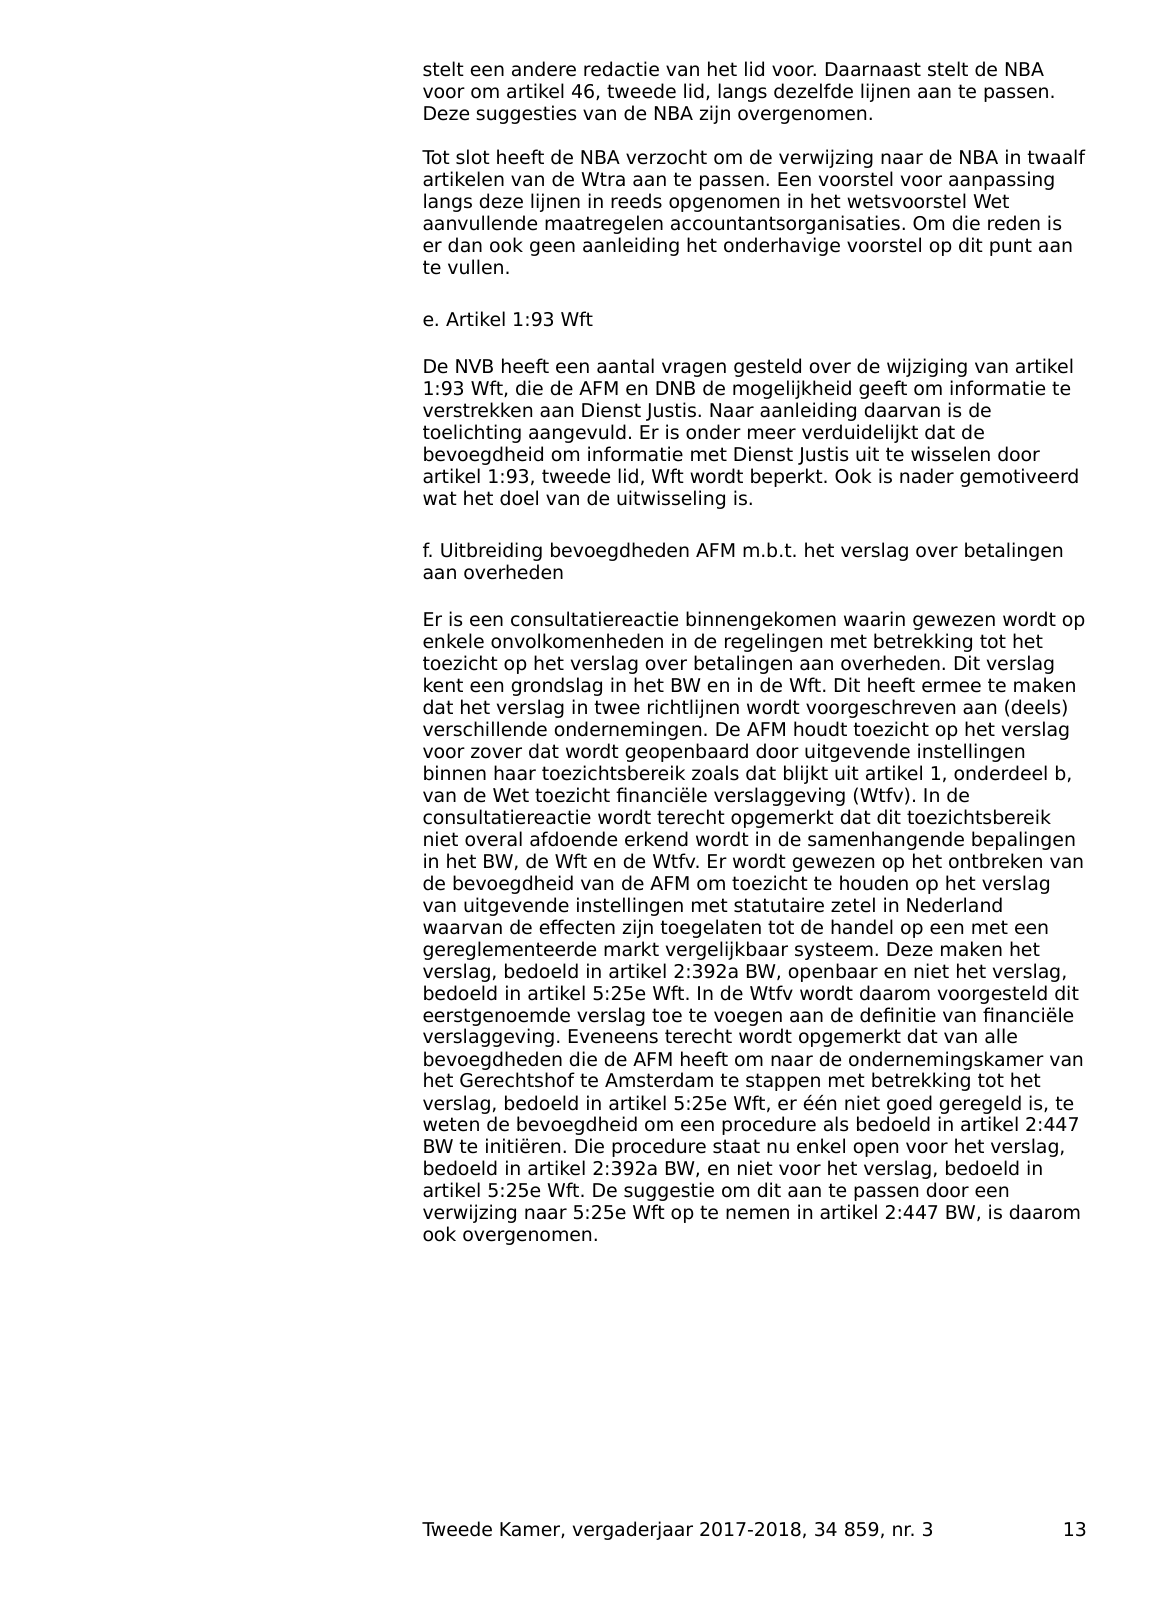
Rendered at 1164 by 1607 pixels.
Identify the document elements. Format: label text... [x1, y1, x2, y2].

subtitle e. Artikel 1:93 Wft [422, 309, 1087, 331]
text Er is een consultatiereactie binnengekomen waarin gewezen wordt op enkele onvolkomenheden in de regelingen met betrekking tot het toezicht op het verslag over betalingen aan overheden. Dit verslag kent een grondslag in het BW en in de Wft. Dit heeft ermee te maken dat het verslag in twee richtlijnen wordt voorgeschreven aan (deels) verschillende ondernemingen. De AFM houdt toezicht op het verslag voor zover dat wordt geopenbaard door uitgevende instellingen binnen haar toezichtsbereik zoals dat blijkt uit artikel 1, onderdeel b, van de Wet toezicht financiële verslaggeving (Wtfv). In de consultatiereactie wordt terecht opgemerkt dat dit toezichtsbereik niet overal afdoende erkend wordt in de samenhangende bepalingen in het BW, de Wft en de Wtfv. Er wordt gewezen op het ontbreken van de bevoegdheid van de AFM om toezicht te houden op het verslag van uitgevende instellingen met statutaire zetel in Nederland waarvan de effecten zijn toegelaten tot de handel op een met een gereglementeerde markt vergelijkbaar systeem. Deze maken het verslag, bedoeld in artikel 2:392a BW, openbaar en niet het verslag, bedoeld in artikel 5:25e Wft. In de Wtfv wordt daarom voorgesteld dit eerstgenoemde verslag toe te voegen aan de definitie van financiële verslaggeving. Eveneens terecht wordt opgemerkt dat van alle bevoegdheden die de AFM heeft om naar de ondernemingskamer van het Gerechtshof te Amsterdam te stappen met betrekking tot het verslag, bedoeld in artikel 5:25e Wft, er één niet goed geregeld is, te weten de bevoegdheid om een procedure als bedoeld in artikel 2:447 BW te initiëren. Die procedure staat nu enkel open voor het verslag, bedoeld in artikel 2:392a BW, en niet voor het verslag, bedoeld in artikel 5:25e Wft. De suggestie om dit aan te passen door een verwijzing naar 5:25e Wft op te nemen in artikel 2:447 BW, is daarom ook overgenomen. [422, 609, 1087, 1246]
text Tot slot heeft de NBA verzocht om de verwijzing naar de NBA in twaalf artikelen van de Wtra aan te passen. Een voorstel voor aanpassing langs deze lijnen in reeds opgenomen in het wetsvoorstel Wet aanvullende maatregelen accountantsorganisaties. Om die reden is er dan ook geen aanleiding het onderhavige voorstel op dit punt aan te vullen. [422, 147, 1087, 279]
text De NVB heeft een aantal vragen gesteld over de wijziging van artikel 1:93 Wft, die de AFM en DNB de mogelijkheid geeft om informatie te verstrekken aan Dienst Justis. Naar aanleiding daarvan is de toelichting aangevuld. Er is onder meer verduidelijkt dat de bevoegdheid om informatie met Dienst Justis uit te wisselen door artikel 1:93, tweede lid, Wft wordt beperkt. Ook is nader gemotiveerd wat het doel van de uitwisseling is. [422, 356, 1087, 510]
text stelt een andere redactie van het lid voor. Daarnaast stelt de NBA voor om artikel 46, tweede lid, langs dezelfde lijnen aan te passen. Deze suggesties van de NBA zijn overgenomen. [422, 59, 1087, 125]
subtitle f. Uitbreiding bevoegdheden AFM m.b.t. het verslag over betalingen aan overheden [422, 540, 1087, 584]
